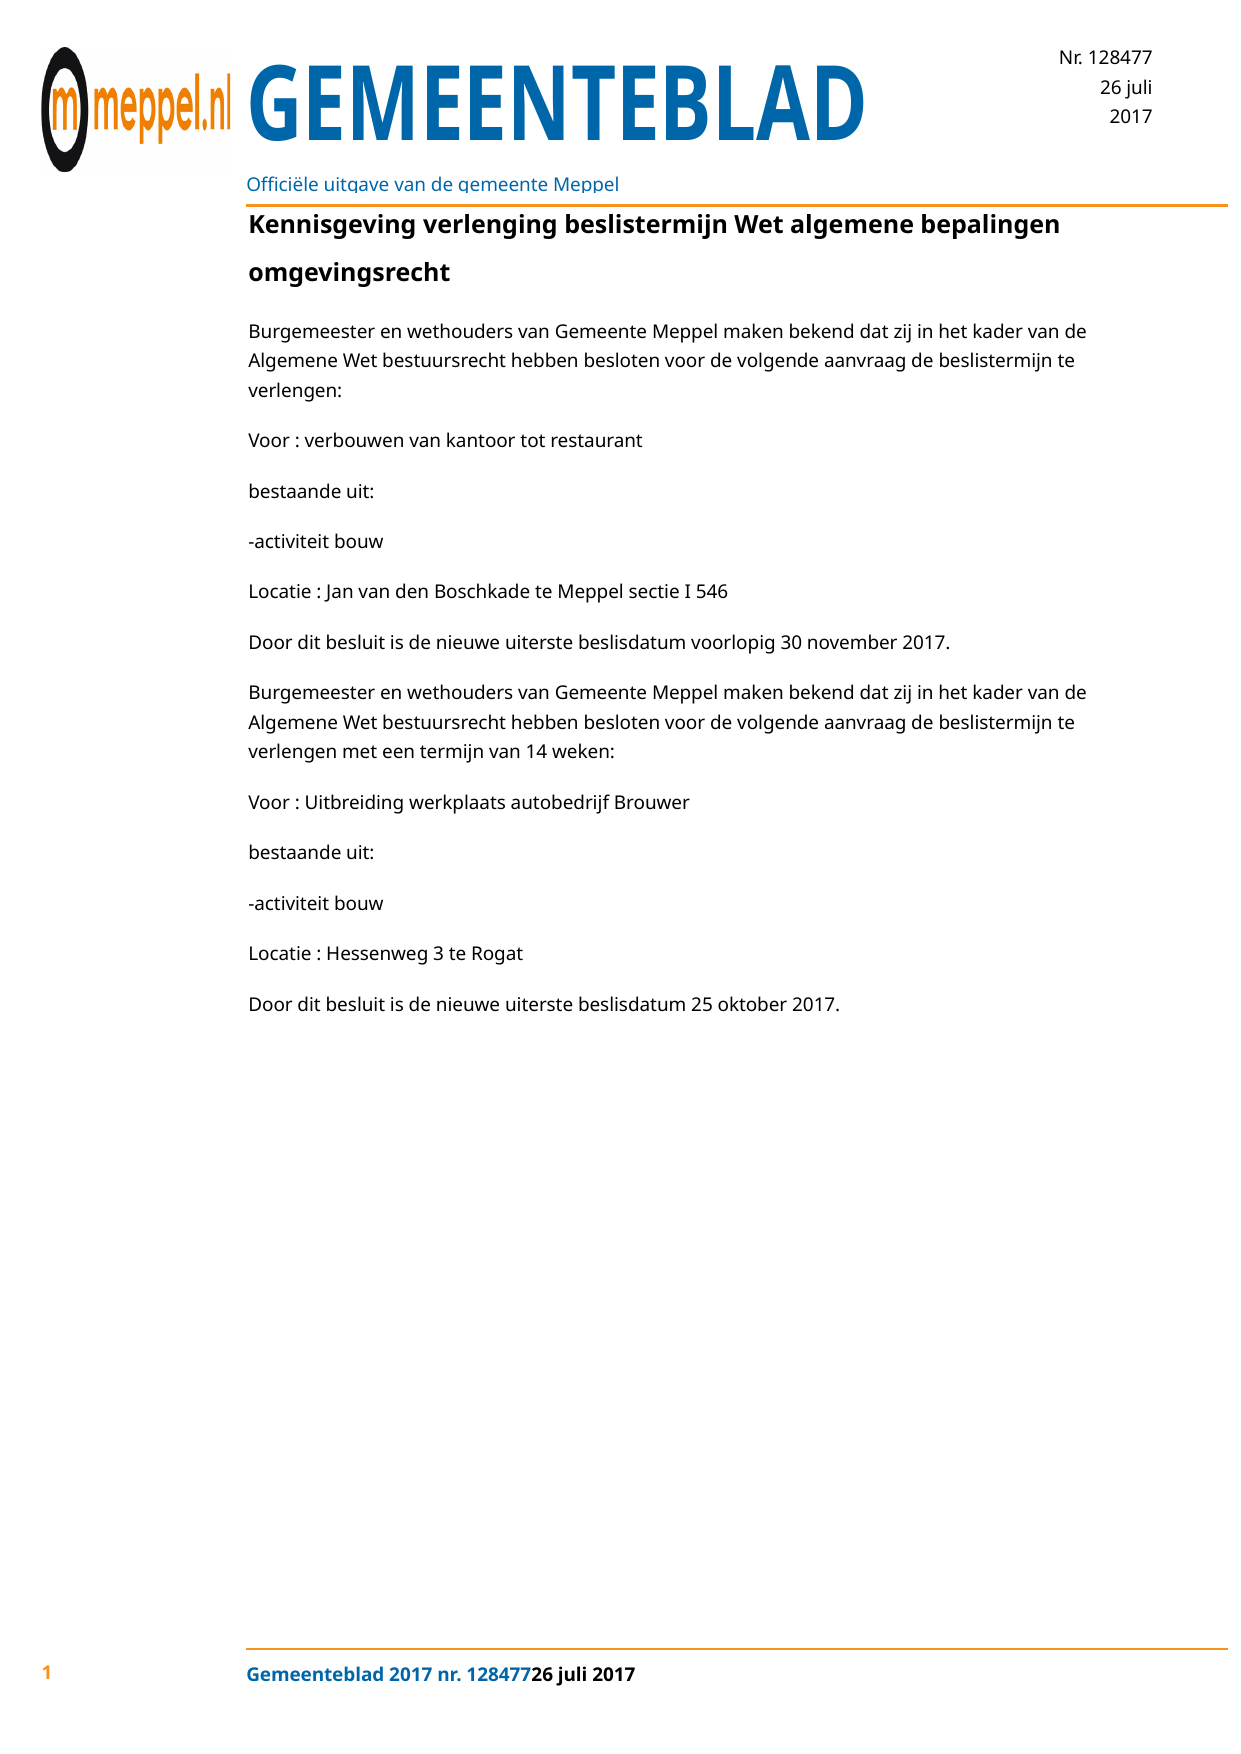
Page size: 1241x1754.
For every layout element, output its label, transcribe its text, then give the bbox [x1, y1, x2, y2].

text Kennisgeving verlenging beslistermijn Wet algemene bepalingen omgevingsrecht [248, 207, 1152, 288]
text Locatie : Jan van den Boschkade te Meppel sectie I 546 [248, 579, 1152, 604]
text Door dit besluit is de nieuwe uiterste beslisdatum 25 oktober 2017. [248, 991, 1152, 1017]
text -activiteit bouw [248, 528, 1152, 554]
text Voor : verbouwen van kantoor tot restaurant [248, 427, 1152, 453]
text Locatie : Hessenweg 3 te Rogat [248, 940, 1152, 966]
text -activiteit bouw [248, 890, 1152, 916]
text bestaande uit: [248, 478, 1152, 504]
text Burgemeester en wethouders van Gemeente Meppel maken bekend dat zij in het kader van de Algemene Wet bestuursrecht hebben besloten voor de volgende aanvraag de beslistermijn te verlengen met een termijn van 14 weken: [248, 679, 1152, 764]
text bestaande uit: [248, 839, 1152, 865]
text Voor : Uitbreiding werkplaats autobedrijf Brouwer [248, 789, 1152, 815]
text Door dit besluit is de nieuwe uiterste beslisdatum voorlopig 30 november 2017. [248, 629, 1152, 655]
text Burgemeester en wethouders van Gemeente Meppel maken bekend dat zij in het kader van de Algemene Wet bestuursrecht hebben besloten voor de volgende aanvraag de beslistermijn te verlengen: [248, 318, 1152, 403]
picture [41, 47, 231, 172]
